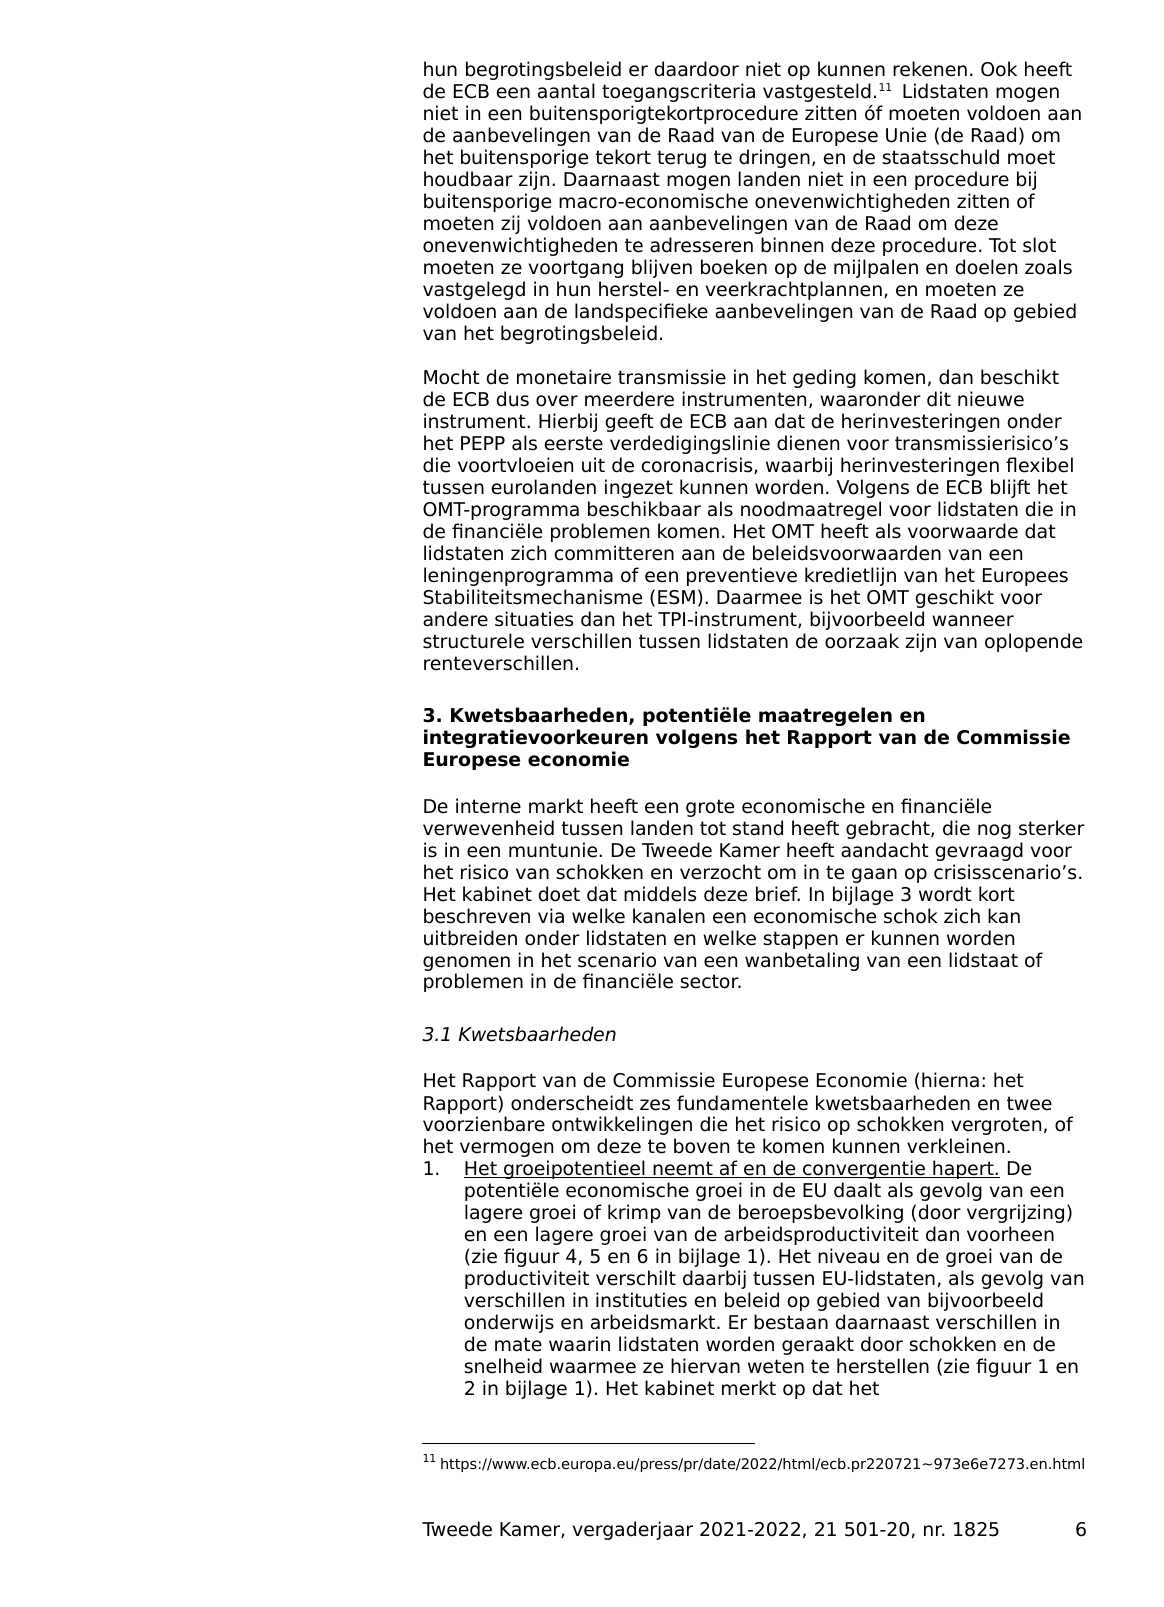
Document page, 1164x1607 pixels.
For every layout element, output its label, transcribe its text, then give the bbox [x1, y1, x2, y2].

text https://www.ecb.europa.eu/press/pr/date/2022/html/ecb.pr220721~973e6e7273.en.html [422, 1452, 1087, 1474]
subtitle 3. Kwetsbaarheden, potentiële maatregelen en integratievoorkeuren volgens het Rapport van de Commissie Europese economie [422, 705, 1087, 771]
text hun begrotingsbeleid er daardoor niet op kunnen rekenen. Ook heeft de ECB een aantal toegangscriteria vastgesteld. Lidstaten mogen niet in een buitensporigtekortprocedure zitten óf moeten voldoen aan de aanbevelingen van de Raad van de Europese Unie (de Raad) om het buitensporige tekort terug te dringen, en de staatsschuld moet houdbaar zijn. Daarnaast mogen landen niet in een procedure bij buitensporige macro-economische onevenwichtigheden zitten of moeten zij voldoen aan aanbevelingen van de Raad om deze onevenwichtigheden te adresseren binnen deze procedure. Tot slot moeten ze voortgang blijven boeken op de mijlpalen en doelen zoals vastgelegd in hun herstel- en veerkrachtplannen, en moeten ze voldoen aan de landspecifieke aanbevelingen van de Raad op gebied van het begrotingsbeleid. [422, 59, 1087, 345]
text 1. Het groeipotentieel neemt af en de convergentie hapert. De potentiële economische groei in de EU daalt als gevolg van een lagere groei of krimp van de beroepsbevolking (door vergrijzing) en een lagere groei van de arbeidsproductiviteit dan voorheen (zie figuur 4, 5 en 6 in bijlage 1). Het niveau en de groei van de productiviteit verschilt daarbij tussen EU-lidstaten, als gevolg van verschillen in instituties en beleid op gebied van bijvoorbeeld onderwijs en arbeidsmarkt. Er bestaan daarnaast verschillen in de mate waarin lidstaten worden geraakt door schokken en de snelheid waarmee ze hiervan weten te herstellen (zie figuur 1 en 2 in bijlage 1). Het kabinet merkt op dat het [422, 1158, 1087, 1400]
subtitle 3.1 Kwetsbaarheden [422, 1023, 1087, 1045]
text Mocht de monetaire transmissie in het geding komen, dan beschikt de ECB dus over meerdere instrumenten, waaronder dit nieuwe instrument. Hierbij geeft de ECB aan dat de herinvesteringen onder het PEPP als eerste verdedigingslinie dienen voor transmissierisico’s die voortvloeien uit de coronacrisis, waarbij herinvesteringen flexibel tussen eurolanden ingezet kunnen worden. Volgens de ECB blijft het OMT-programma beschikbaar als noodmaatregel voor lidstaten die in de financiële problemen komen. Het OMT heeft als voorwaarde dat lidstaten zich committeren aan de beleidsvoorwaarden van een leningenprogramma of een preventieve kredietlijn van het Europees Stabiliteitsmechanisme (ESM). Daarmee is het OMT geschikt voor andere situaties dan het TPI-instrument, bijvoorbeeld wanneer structurele verschillen tussen lidstaten de oorzaak zijn van oplopende renteverschillen. [422, 367, 1087, 675]
text Het Rapport van de Commissie Europese Economie (hierna: het Rapport) onderscheidt zes fundamentele kwetsbaarheden en twee voorzienbare ontwikkelingen die het risico op schokken vergroten, of het vermogen om deze te boven te komen kunnen verkleinen. [422, 1070, 1087, 1158]
text De interne markt heeft een grote economische en financiële verwevenheid tussen landen tot stand heeft gebracht, die nog sterker is in een muntunie. De Tweede Kamer heeft aandacht gevraagd voor het risico van schokken en verzocht om in te gaan op crisisscenario’s. Het kabinet doet dat middels deze brief. In bijlage 3 wordt kort beschreven via welke kanalen een economische schok zich kan uitbreiden onder lidstaten en welke stappen er kunnen worden genomen in het scenario van een wanbetaling van een lidstaat of problemen in de financiële sector. [422, 796, 1087, 993]
